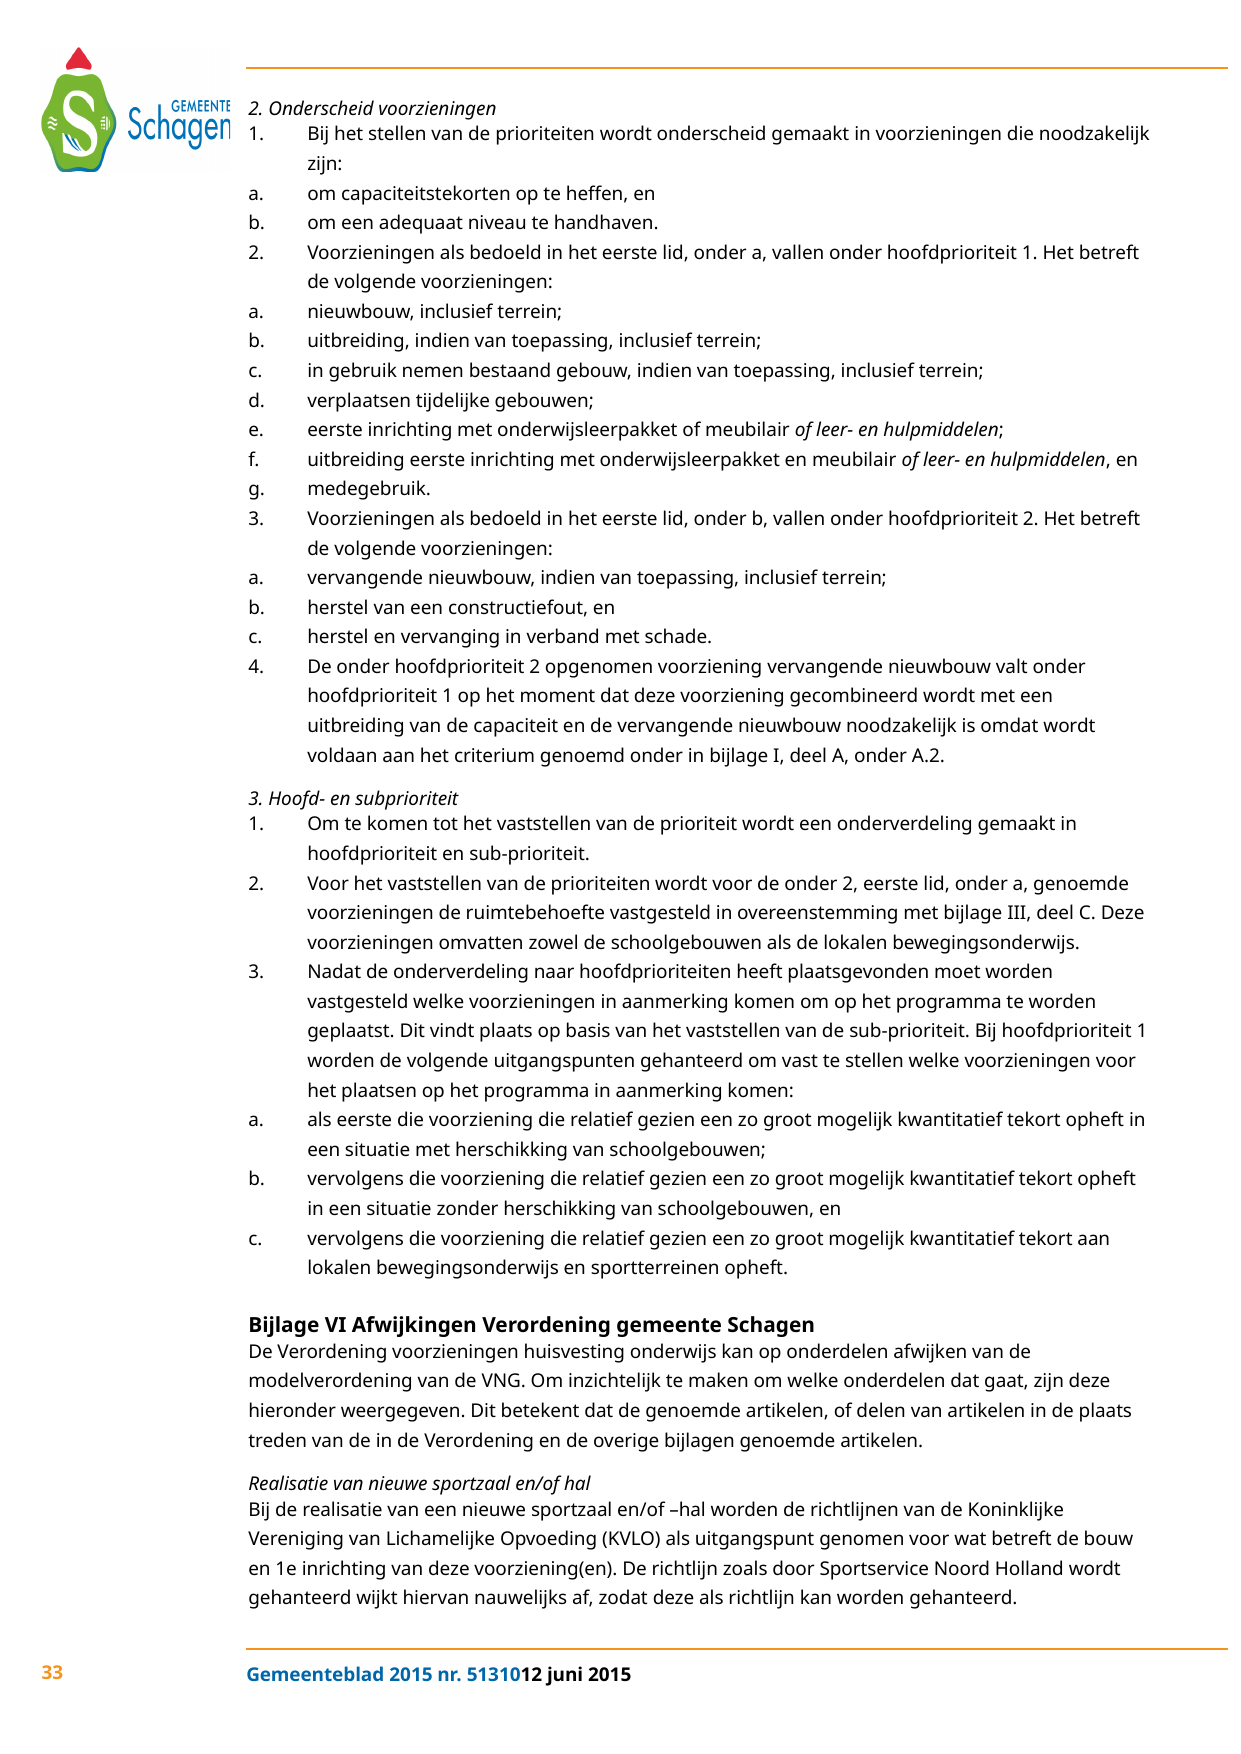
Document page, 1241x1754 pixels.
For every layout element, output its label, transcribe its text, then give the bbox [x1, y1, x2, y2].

list Voorzieningen als bedoeld in het eerste lid, onder a, vallen onder hoofdprioriteit 1. Het betreft de volgende voorzieningen: [248, 239, 1152, 294]
list vervangende nieuwbouw, indien van toepassing, inclusief terrein; [248, 564, 1152, 590]
list eerste inrichting met onderwijsleerpakket of meubilair of leer- en hulpmiddelen; [248, 416, 1152, 442]
list om een adequaat niveau te handhaven. [248, 209, 1152, 235]
text 2. Onderscheid voorzieningen [248, 95, 1152, 121]
list Om te komen tot het vaststellen van de prioriteit wordt een onderverdeling gemaakt in hoofdprioriteit en sub-prioriteit. [248, 811, 1152, 866]
list Voorzieningen als bedoeld in het eerste lid, onder b, vallen onder hoofdprioriteit 2. Het betreft de volgende voorzieningen: [248, 505, 1152, 560]
list in gebruik nemen bestaand gebouw, indien van toepassing, inclusief terrein; [248, 357, 1152, 383]
picture [41, 47, 231, 172]
list vervolgens die voorziening die relatief gezien een zo groot mogelijk kwantitatief tekort opheft in een situatie zonder herschikking van schoolgebouwen, en [248, 1166, 1152, 1221]
list Voor het vaststellen van de prioriteiten wordt voor de onder 2, eerste lid, onder a, genoemde voorzieningen de ruimtebehoefte vastgesteld in overeenstemming met bijlage III, deel C. Deze voorzieningen omvatten zowel de schoolgebouwen als de lokalen bewegingsonderwijs. [248, 870, 1152, 955]
list herstel en vervanging in verband met schade. [248, 623, 1152, 649]
text Realisatie van nieuwe sportzaal en/of hal [248, 1470, 1152, 1496]
list Bij het stellen van de prioriteiten wordt onderscheid gemaakt in voorzieningen die noodzakelijk zijn: [248, 121, 1152, 176]
list verplaatsen tijdelijke gebouwen; [248, 387, 1152, 412]
text Bijlage VI Afwijkingen Verordening gemeente Schagen [248, 1310, 1152, 1338]
list uitbreiding, indien van toepassing, inclusief terrein; [248, 328, 1152, 353]
list nieuwbouw, inclusief terrein; [248, 298, 1152, 324]
list De onder hoofdprioriteit 2 opgenomen voorziening vervangende nieuwbouw valt onder hoofdprioriteit 1 op het moment dat deze voorziening gecombineerd wordt met een uitbreiding van de capaciteit en de vervangende nieuwbouw noodzakelijk is omdat wordt voldaan aan het criterium genoemd onder in bijlage I, deel A, onder A.2. [248, 653, 1152, 767]
text De Verordening voorzieningen huisvesting onderwijs kan op onderdelen afwijken van de modelverordening van de VNG. Om inzichtelijk te maken om welke onderdelen dat gaat, zijn deze hieronder weergegeven. Dit betekent dat de genoemde artikelen, of delen van artikelen in de plaats treden van de in de Verordening en de overige bijlagen genoemde artikelen. [248, 1338, 1152, 1453]
list vervolgens die voorziening die relatief gezien een zo groot mogelijk kwantitatief tekort aan lokalen bewegingsonderwijs en sportterreinen opheft. [248, 1225, 1152, 1280]
list medegebruik. [248, 476, 1152, 501]
list Nadat de onderverdeling naar hoofdprioriteiten heeft plaatsgevonden moet worden vastgesteld welke voorzieningen in aanmerking komen om op het programma te worden geplaatst. Dit vindt plaats op basis van het vaststellen van de sub-prioriteit. Bij hoofdprioriteit 1 worden de volgende uitgangspunten gehanteerd om vast te stellen welke voorzieningen voor het plaatsen op het programma in aanmerking komen: [248, 958, 1152, 1103]
list uitbreiding eerste inrichting met onderwijsleerpakket en meubilair of leer- en hulpmiddelen, en [248, 446, 1152, 472]
list om capaciteitstekorten op te heffen, en [248, 180, 1152, 205]
list herstel van een constructiefout, en [248, 594, 1152, 619]
list als eerste die voorziening die relatief gezien een zo groot mogelijk kwantitatief tekort opheft in een situatie met herschikking van schoolgebouwen; [248, 1106, 1152, 1162]
text 3. Hoofd- en subprioriteit [248, 785, 1152, 811]
text Bij de realisatie van een nieuwe sportzaal en/of –hal worden de richtlijnen van de Koninklijke Vereniging van Lichamelijke Opvoeding (KVLO) als uitgangspunt genomen voor wat betreft de bouw en 1e inrichting van deze voorziening(en). De richtlijn zoals door Sportservice Noord Holland wordt gehanteerd wijkt hiervan nauwelijks af, zodat deze als richtlijn kan worden gehanteerd. [248, 1496, 1152, 1610]
